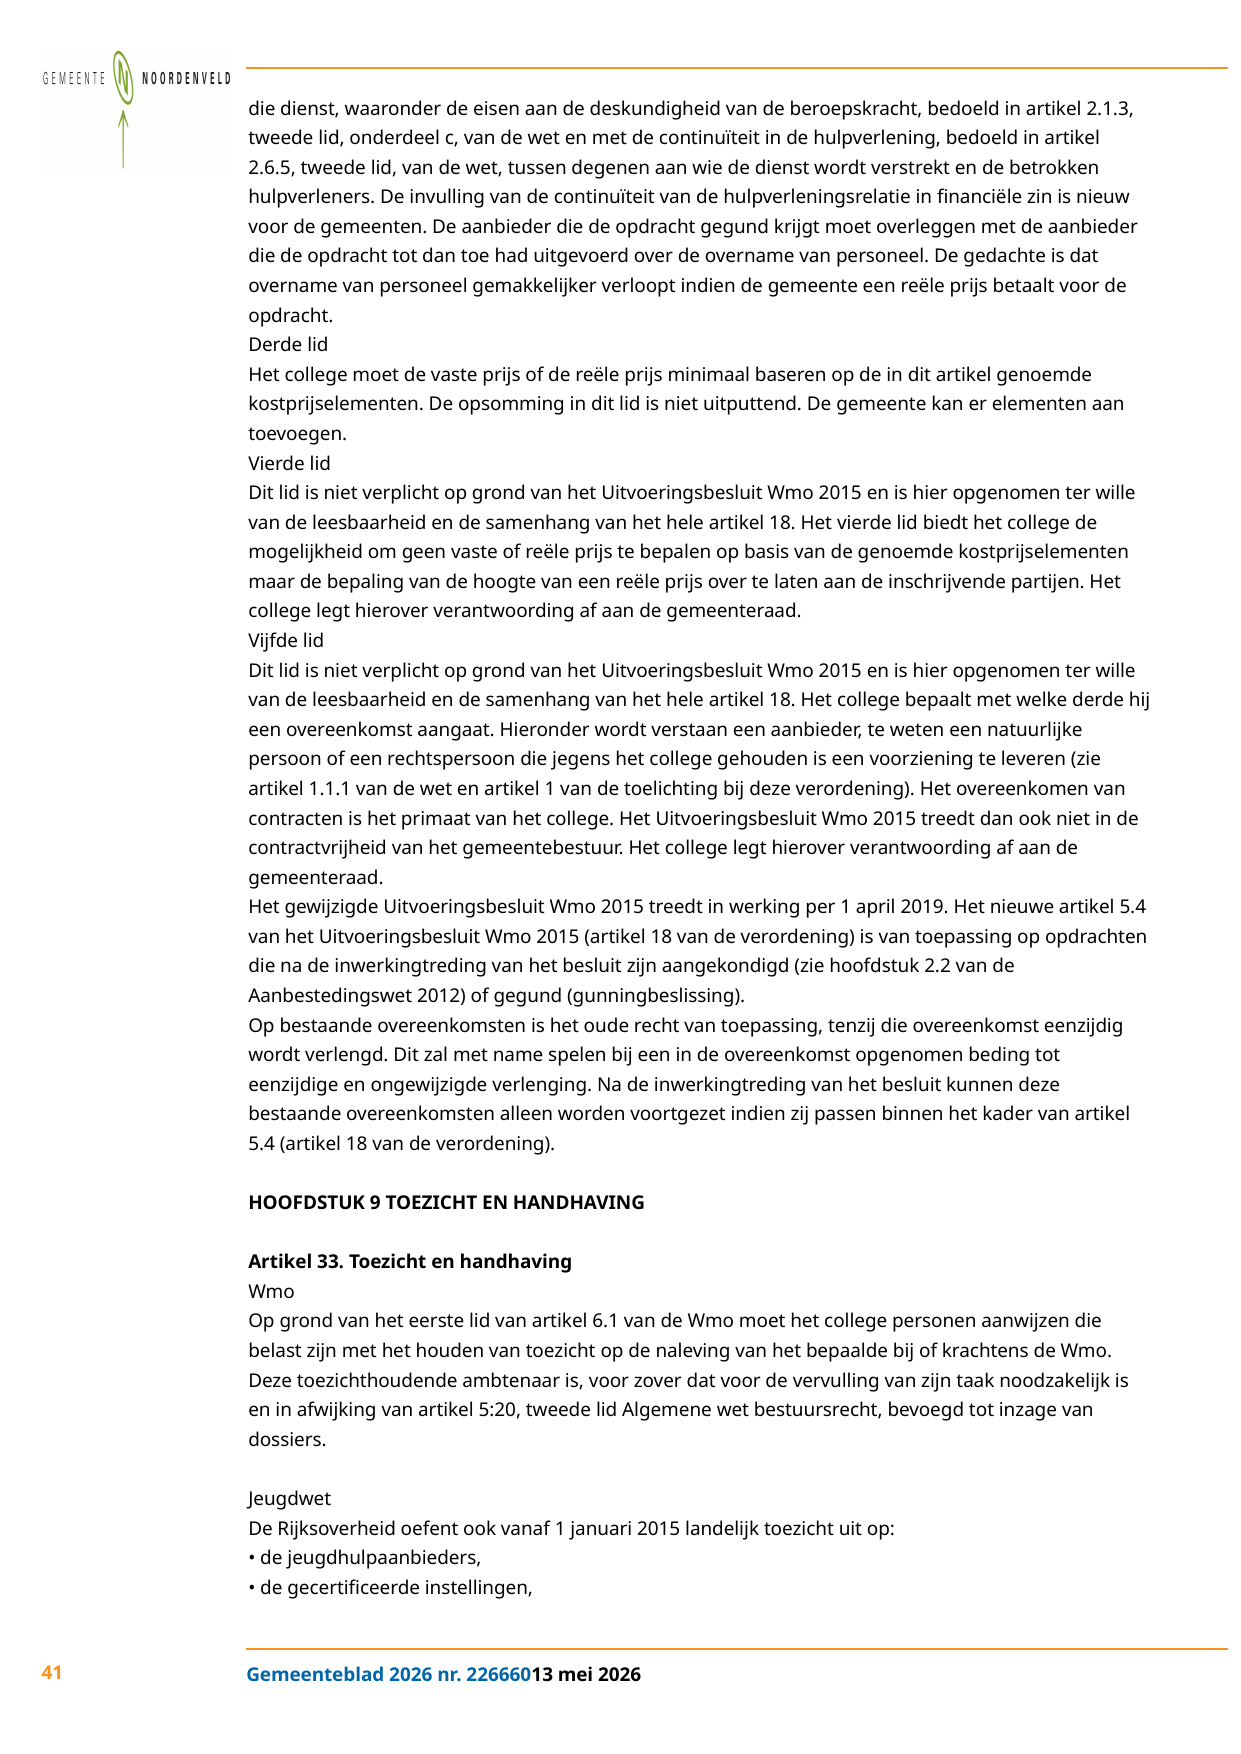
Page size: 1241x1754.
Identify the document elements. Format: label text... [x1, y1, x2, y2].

text • de gecertificeerde instellingen, [248, 1574, 1152, 1600]
text die dienst, waaronder de eisen aan de deskundigheid van de beroepskracht, bedoeld in artikel 2.1.3, tweede lid, onderdeel c, van de wet en met de continuïteit in de hulpverlening, bedoeld in artikel 2.6.5, tweede lid, van de wet, tussen degenen aan wie de dienst wordt verstrekt en de betrokken hulpverleners. De invulling van de continuïteit van de hulpverleningsrelatie in financiële zin is nieuw voor de gemeenten. De aanbieder die de opdracht gegund krijgt moet overleggen met de aanbieder die de opdracht tot dan toe had uitgevoerd over de overname van personeel. De gedachte is dat overname van personeel gemakkelijker verloopt indien de gemeente een reële prijs betaalt voor de opdracht. [248, 95, 1152, 328]
text Op grond van het eerste lid van artikel 6.1 van de Wmo moet het college personen aanwijzen die belast zijn met het houden van toezicht op de naleving van het bepaalde bij of krachtens de Wmo. Deze toezichthoudende ambtenaar is, voor zover dat voor de vervulling van zijn taak noodzakelijk is en in afwijking van artikel 5:20, tweede lid Algemene wet bestuursrecht, bevoegd tot inzage van dossiers. [248, 1308, 1152, 1452]
text • de jeugdhulpaanbieders, [248, 1544, 1152, 1570]
text Het college moet de vaste prijs of de reële prijs minimaal baseren op de in dit artikel genoemde kostprijselementen. De opsomming in dit lid is niet uitputtend. De gemeente kan er elementen aan toevoegen. [248, 361, 1152, 446]
text Vijfde lid [248, 627, 1152, 653]
text De Rijksoverheid oefent ook vanaf 1 januari 2015 landelijk toezicht uit op: [248, 1515, 1152, 1541]
text Derde lid [248, 331, 1152, 357]
text Wmo [248, 1278, 1152, 1304]
text Jeugdwet [248, 1485, 1152, 1511]
text Dit lid is niet verplicht op grond van het Uitvoeringsbesluit Wmo 2015 en is hier opgenomen ter wille van de leesbaarheid en de samenhang van het hele artikel 18. Het vierde lid biedt het college de mogelijkheid om geen vaste of reële prijs te bepalen op basis van de genoemde kostprijselementen maar de bepaling van de hoogte van een reële prijs over te laten aan de inschrijvende partijen. Het college legt hierover verantwoording af aan de gemeenteraad. [248, 479, 1152, 623]
text Het gewijzigde Uitvoeringsbesluit Wmo 2015 treedt in werking per 1 april 2019. Het nieuwe artikel 5.4 van het Uitvoeringsbesluit Wmo 2015 (artikel 18 van de verordening) is van toepassing op opdrachten die na de inwerkingtreding van het besluit zijn aangekondigd (zie hoofdstuk 2.2 van de Aanbestedingswet 2012) of gegund (gunningbeslissing). [248, 893, 1152, 1008]
text Op bestaande overeenkomsten is het oude recht van toepassing, tenzij die overeenkomst eenzijdig wordt verlengd. Dit zal met name spelen bij een in de overeenkomst opgenomen beding tot eenzijdige en ongewijzigde verlenging. Na de inwerkingtreding van het besluit kunnen deze bestaande overeenkomsten alleen worden voortgezet indien zij passen binnen het kader van artikel 5.4 (artikel 18 van de verordening). [248, 1012, 1152, 1156]
text Dit lid is niet verplicht op grond van het Uitvoeringsbesluit Wmo 2015 en is hier opgenomen ter wille van de leesbaarheid en de samenhang van het hele artikel 18. Het college bepaalt met welke derde hij een overeenkomst aangaat. Hieronder wordt verstaan een aanbieder, te weten een natuurlijke persoon of een rechtspersoon die jegens het college gehouden is een voorziening te leveren (zie artikel 1.1.1 van de wet en artikel 1 van de toelichting bij deze verordening). Het overeenkomen van contracten is het primaat van het college. Het Uitvoeringsbesluit Wmo 2015 treedt dan ook niet in de contractvrijheid van het gemeentebestuur. Het college legt hierover verantwoording af aan de gemeenteraad. [248, 657, 1152, 890]
picture [41, 47, 231, 172]
text Artikel 33. Toezicht en handhaving [248, 1248, 1152, 1274]
text Vierde lid [248, 450, 1152, 476]
text HOOFDSTUK 9 TOEZICHT EN HANDHAVING [248, 1189, 1152, 1215]
